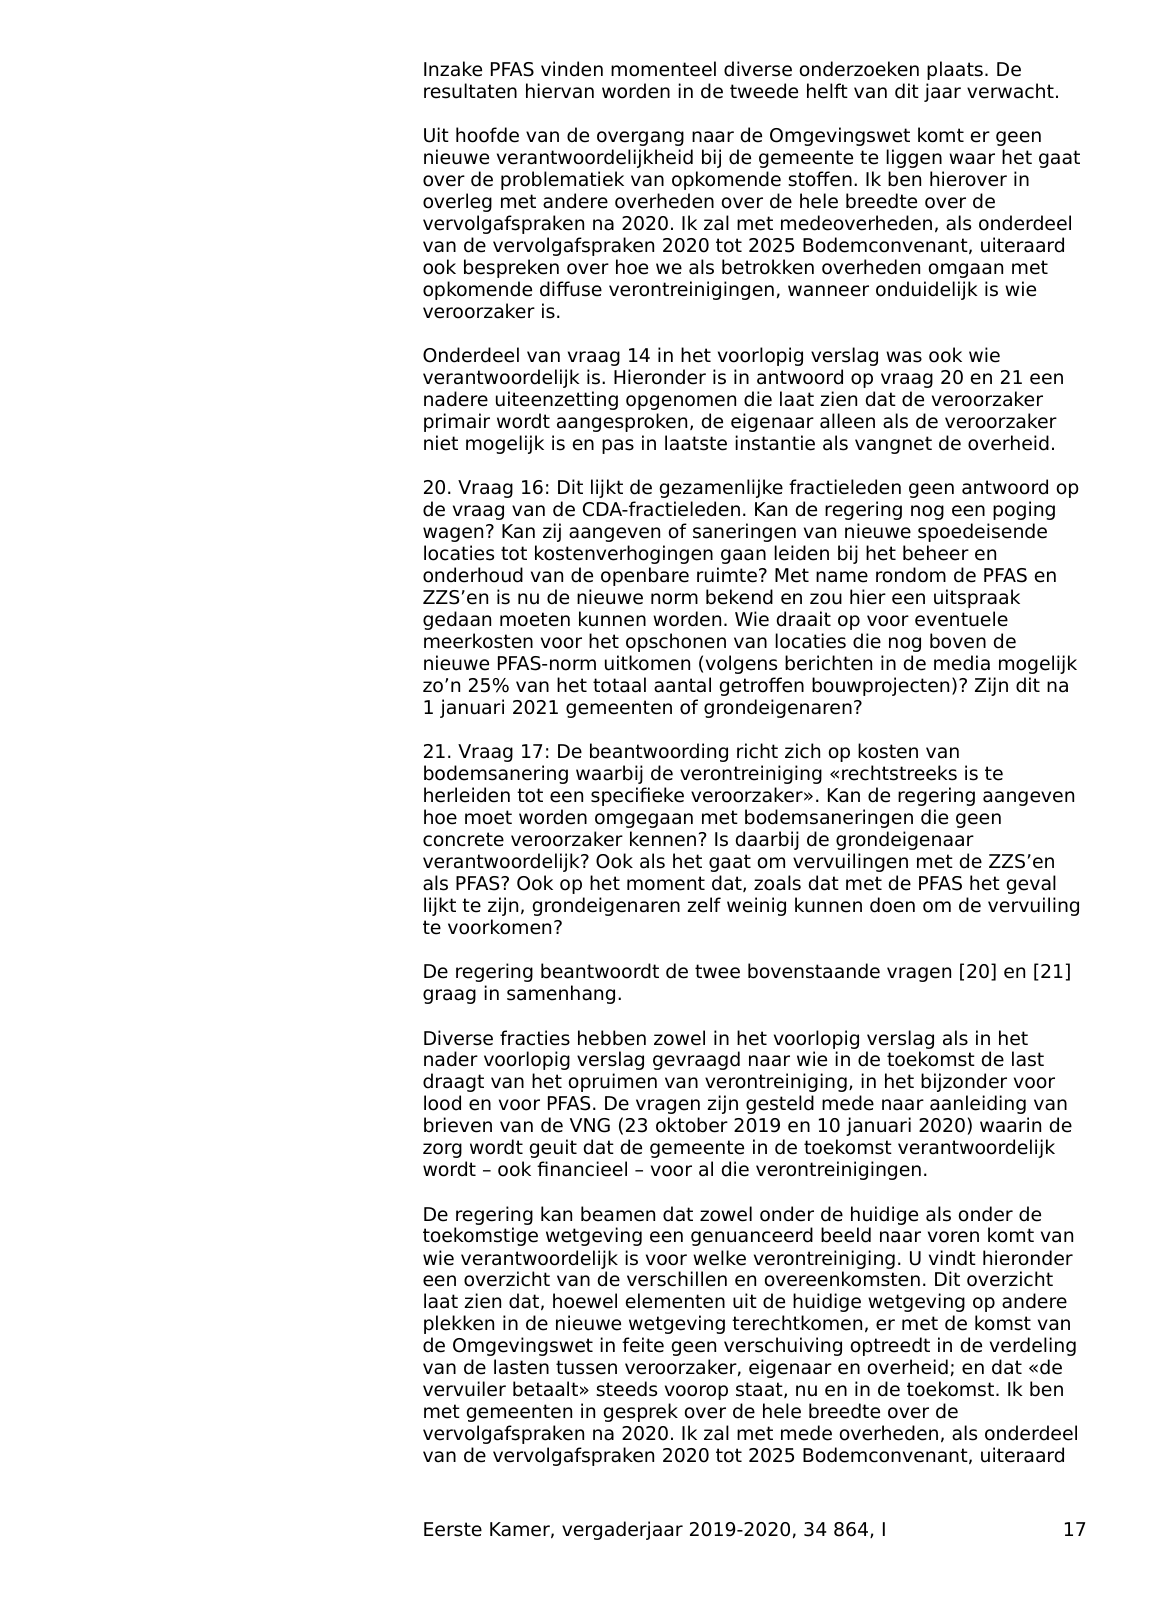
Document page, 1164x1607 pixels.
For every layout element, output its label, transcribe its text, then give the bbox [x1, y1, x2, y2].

text Diverse fracties hebben zowel in het voorlopig verslag als in het nader voorlopig verslag gevraagd naar wie in de toekomst de last draagt van het opruimen van verontreiniging, in het bijzonder voor lood en voor PFAS. De vragen zijn gesteld mede naar aanleiding van brieven van de VNG (23 oktober 2019 en 10 januari 2020) waarin de zorg wordt geuit dat de gemeente in de toekomst verantwoordelijk wordt – ook financieel – voor al die verontreinigingen. [422, 1027, 1087, 1181]
text 20. Vraag 16: Dit lijkt de gezamenlijke fractieleden geen antwoord op de vraag van de CDA-fractieleden. Kan de regering nog een poging wagen? Kan zij aangeven of saneringen van nieuwe spoedeisende locaties tot kostenverhogingen gaan leiden bij het beheer en onderhoud van de openbare ruimte? Met name rondom de PFAS en ZZS’en is nu de nieuwe norm bekend en zou hier een uitspraak gedaan moeten kunnen worden. Wie draait op voor eventuele meerkosten voor het opschonen van locaties die nog boven de nieuwe PFAS-norm uitkomen (volgens berichten in de media mogelijk zo’n 25% van het totaal aantal getroffen bouwprojecten)? Zijn dit na 1 januari 2021 gemeenten of grondeigenaren? [422, 477, 1087, 719]
text Uit hoofde van de overgang naar de Omgevingswet komt er geen nieuwe verantwoordelijkheid bij de gemeente te liggen waar het gaat over de problematiek van opkomende stoffen. Ik ben hierover in overleg met andere overheden over de hele breedte over de vervolgafspraken na 2020. Ik zal met medeoverheden, als onderdeel van de vervolgafspraken 2020 tot 2025 Bodemconvenant, uiteraard ook bespreken over hoe we als betrokken overheden omgaan met opkomende diffuse verontreinigingen, wanneer onduidelijk is wie veroorzaker is. [422, 125, 1087, 323]
text 21. Vraag 17: De beantwoording richt zich op kosten van bodemsanering waarbij de verontreiniging «rechtstreeks is te herleiden tot een specifieke veroorzaker». Kan de regering aangeven hoe moet worden omgegaan met bodemsaneringen die geen concrete veroorzaker kennen? Is daarbij de grondeigenaar verantwoordelijk? Ook als het gaat om vervuilingen met de ZZS’en als PFAS? Ook op het moment dat, zoals dat met de PFAS het geval lijkt te zijn, grondeigenaren zelf weinig kunnen doen om de vervuiling te voorkomen? [422, 741, 1087, 939]
text De regering kan beamen dat zowel onder de huidige als onder de toekomstige wetgeving een genuanceerd beeld naar voren komt van wie verantwoordelijk is voor welke verontreiniging. U vindt hieronder een overzicht van de verschillen en overeenkomsten. Dit overzicht laat zien dat, hoewel elementen uit de huidige wetgeving op andere plekken in de nieuwe wetgeving terechtkomen, er met de komst van de Omgevingswet in feite geen verschuiving optreedt in de verdeling van de lasten tussen veroorzaker, eigenaar en overheid; en dat «de vervuiler betaalt» steeds voorop staat, nu en in de toekomst. Ik ben met gemeenten in gesprek over de hele breedte over de vervolgafspraken na 2020. Ik zal met mede overheden, als onderdeel van de vervolgafspraken 2020 tot 2025 Bodemconvenant, uiteraard [422, 1203, 1087, 1467]
text De regering beantwoordt de twee bovenstaande vragen [20] en [21] graag in samenhang. [422, 961, 1087, 1005]
text Inzake PFAS vinden momenteel diverse onderzoeken plaats. De resultaten hiervan worden in de tweede helft van dit jaar verwacht. [422, 59, 1087, 103]
text Onderdeel van vraag 14 in het voorlopig verslag was ook wie verantwoordelijk is. Hieronder is in antwoord op vraag 20 en 21 een nadere uiteenzetting opgenomen die laat zien dat de veroorzaker primair wordt aangesproken, de eigenaar alleen als de veroorzaker niet mogelijk is en pas in laatste instantie als vangnet de overheid. [422, 345, 1087, 455]
